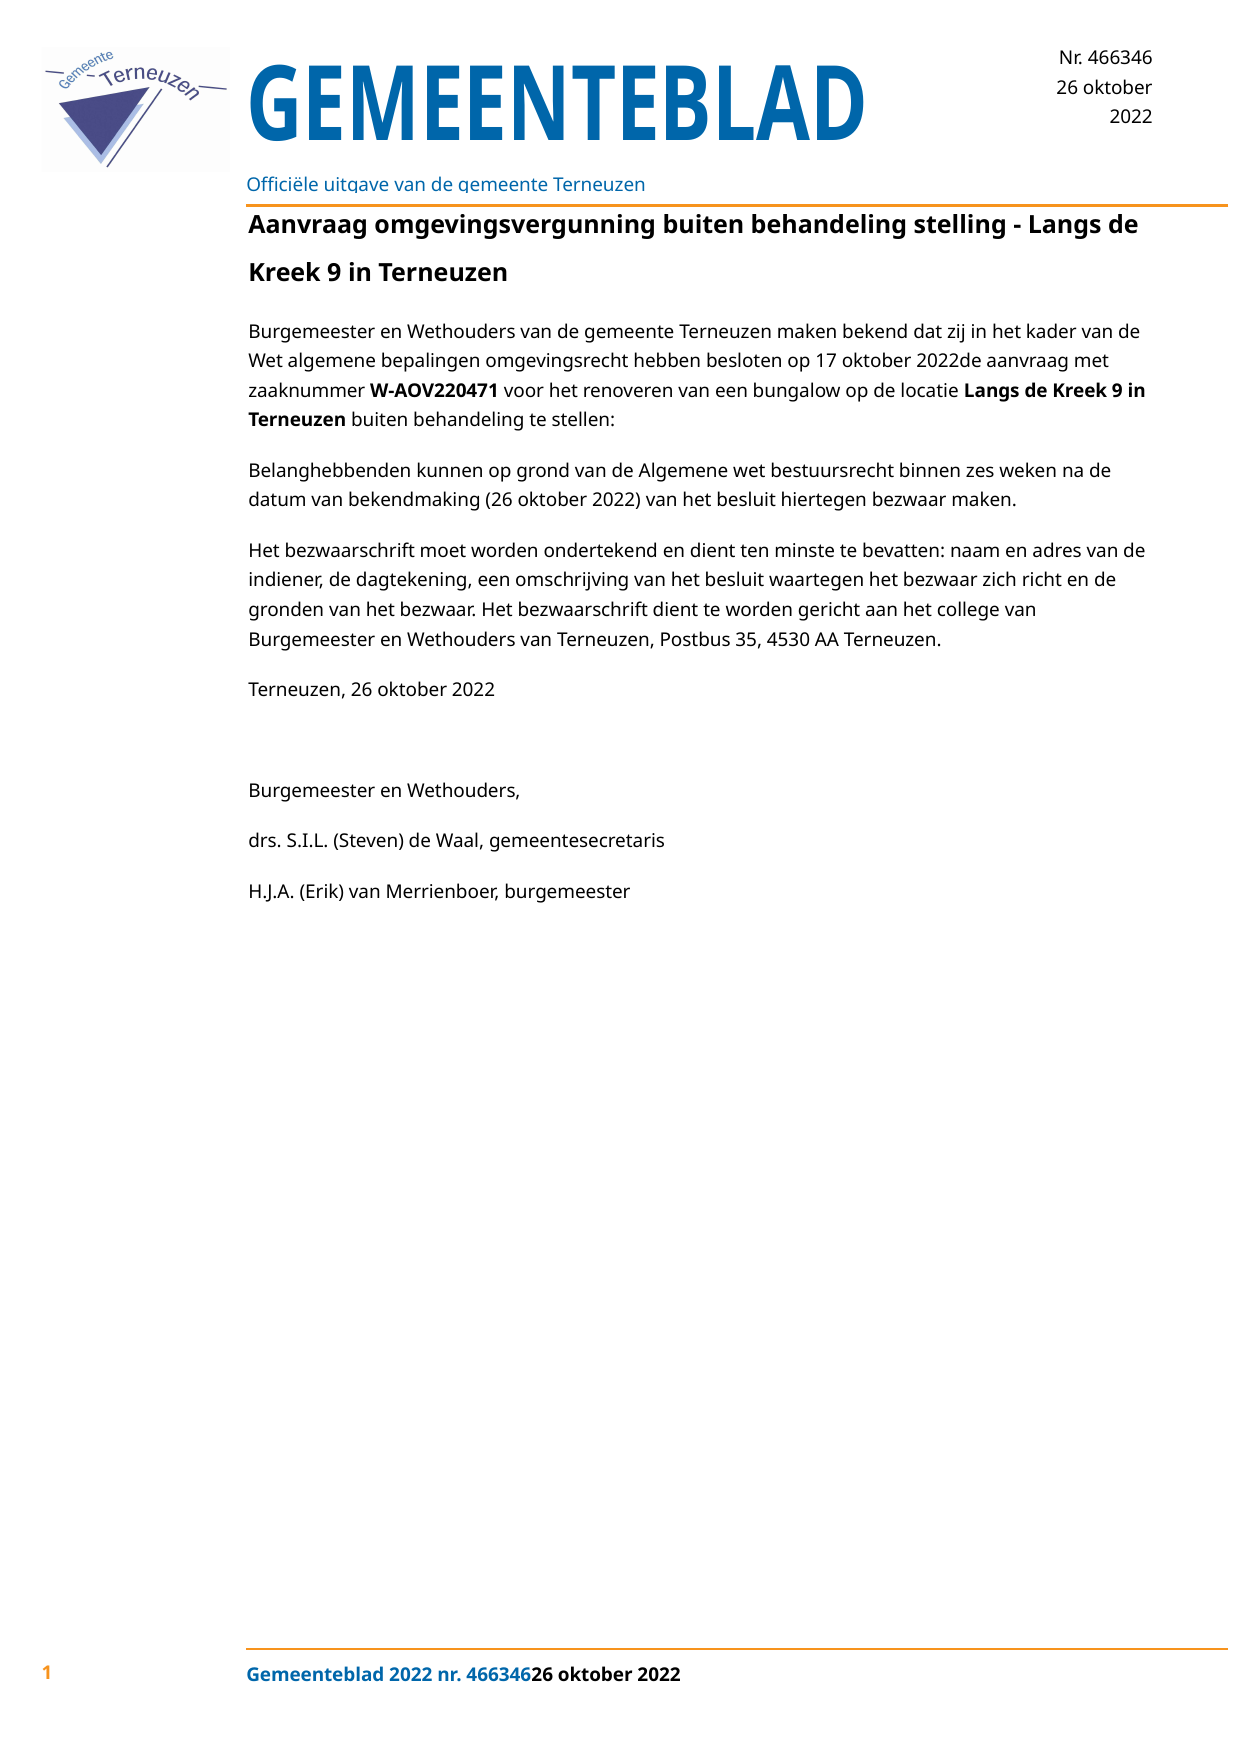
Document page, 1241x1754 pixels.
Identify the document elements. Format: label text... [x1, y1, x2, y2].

text Burgemeester en Wethouders, [248, 777, 1152, 803]
text H.J.A. (Erik) van Merrienboer, burgemeester [248, 878, 1152, 904]
text Belanghebbenden kunnen op grond van de Algemene wet bestuursrecht binnen zes weken na de datum van bekendmaking (26 oktober 2022) van het besluit hiertegen bezwaar maken. [248, 457, 1152, 512]
text drs. S.I.L. (Steven) de Waal, gemeentesecretaris [248, 827, 1152, 853]
picture [41, 47, 231, 172]
text Aanvraag omgevingsvergunning buiten behandeling stelling - Langs de Kreek 9 in Terneuzen [248, 207, 1152, 288]
text Terneuzen, 26 oktober 2022 [248, 676, 1152, 702]
text Het bezwaarschrift moet worden ondertekend en dient ten minste te bevatten: naam en adres van de indiener, de dagtekening, een omschrijving van het besluit waartegen het bezwaar zich richt en de gronden van het bezwaar. Het bezwaarschrift dient te worden gericht aan het college van Burgemeester en Wethouders van Terneuzen, Postbus 35, 4530 AA Terneuzen. [248, 537, 1152, 652]
text Burgemeester en Wethouders van de gemeente Terneuzen maken bekend dat zij in het kader van de Wet algemene bepalingen omgevingsrecht hebben besloten op 17 oktober 2022de aanvraag met zaaknummer W-AOV220471 voor het renoveren van een bungalow op de locatie Langs de Kreek 9 in Terneuzen buiten behandeling te stellen: [248, 318, 1152, 432]
